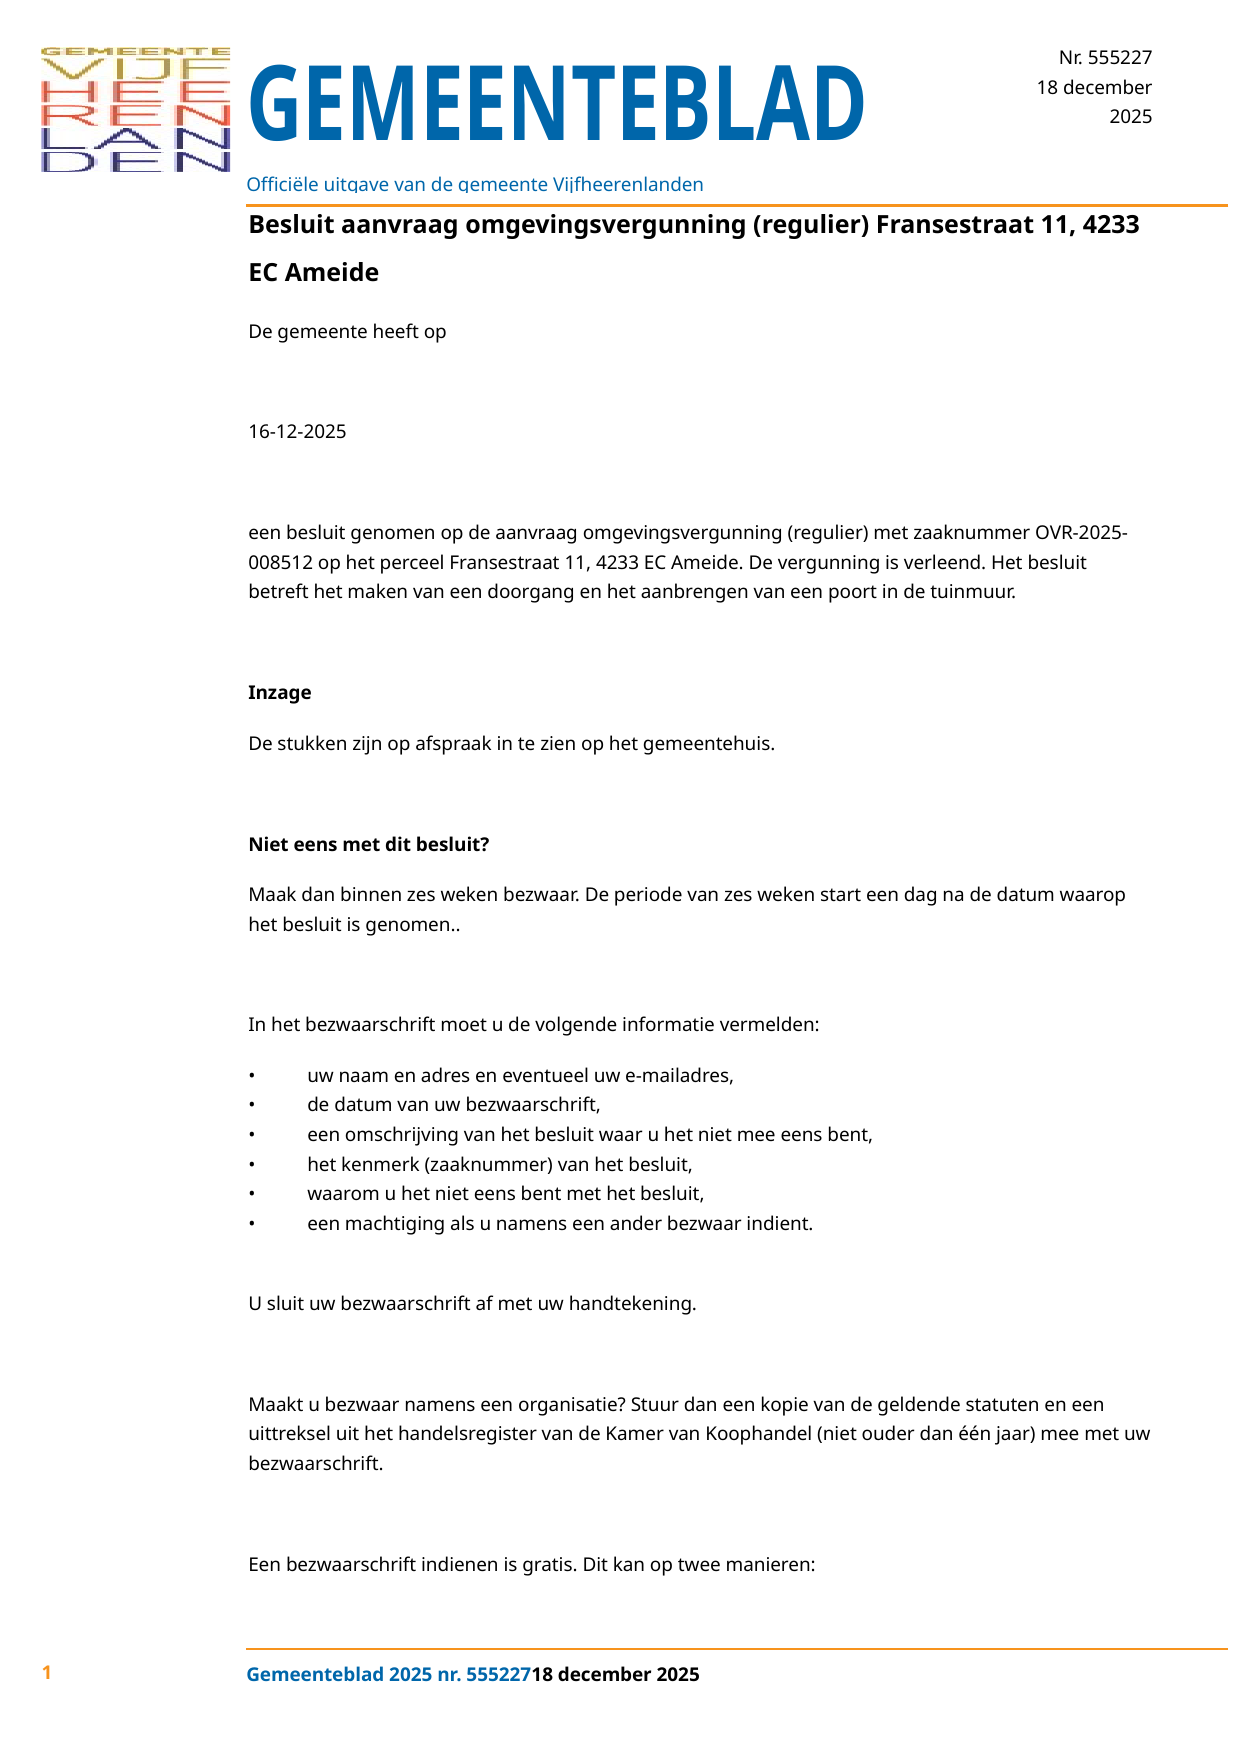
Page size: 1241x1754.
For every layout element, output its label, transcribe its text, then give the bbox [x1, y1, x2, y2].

list de datum van uw bezwaarschrift, [248, 1092, 1152, 1117]
list het kenmerk (zaaknummer) van het besluit, [248, 1151, 1152, 1177]
text een besluit genomen op de aanvraag omgevingsvergunning (regulier) met zaaknummer OVR-2025-008512 op het perceel Fransestraat 11, 4233 EC Ameide. De vergunning is verleend. Het besluit betreft het maken van een doorgang en het aanbrengen van een poort in de tuinmuur. [248, 519, 1152, 604]
list een omschrijving van het besluit waar u het niet mee eens bent, [248, 1121, 1152, 1147]
text U sluit uw bezwaarschrift af met uw handtekening. [248, 1290, 1152, 1316]
list uw naam en adres en eventueel uw e-mailadres, [248, 1062, 1152, 1088]
list waarom u het niet eens bent met het besluit, [248, 1180, 1152, 1206]
text Maakt u bezwaar namens een organisatie? Stuur dan een kopie van de geldende statuten en een uittreksel uit het handelsregister van de Kamer van Koophandel (niet ouder dan één jaar) mee met uw bezwaarschrift. [248, 1391, 1152, 1476]
text In het bezwaarschrift moet u de volgende informatie vermelden: [248, 1012, 1152, 1037]
text Besluit aanvraag omgevingsvergunning (regulier) Fransestraat 11, 4233 EC Ameide [248, 207, 1152, 288]
picture [41, 47, 231, 172]
text Niet eens met dit besluit? [248, 831, 1152, 857]
text De stukken zijn op afspraak in te zien op het gemeentehuis. [248, 730, 1152, 756]
text Een bezwaarschrift indienen is gratis. Dit kan op twee manieren: [248, 1551, 1152, 1577]
text Inzage [248, 679, 1152, 705]
list een machtiging als u namens een ander bezwaar indient. [248, 1210, 1152, 1236]
text De gemeente heeft op [248, 318, 1152, 344]
text 16-12-2025 [248, 419, 1152, 444]
text Maak dan binnen zes weken bezwaar. De periode van zes weken start een dag na de datum waarop het besluit is genomen.. [248, 881, 1152, 937]
